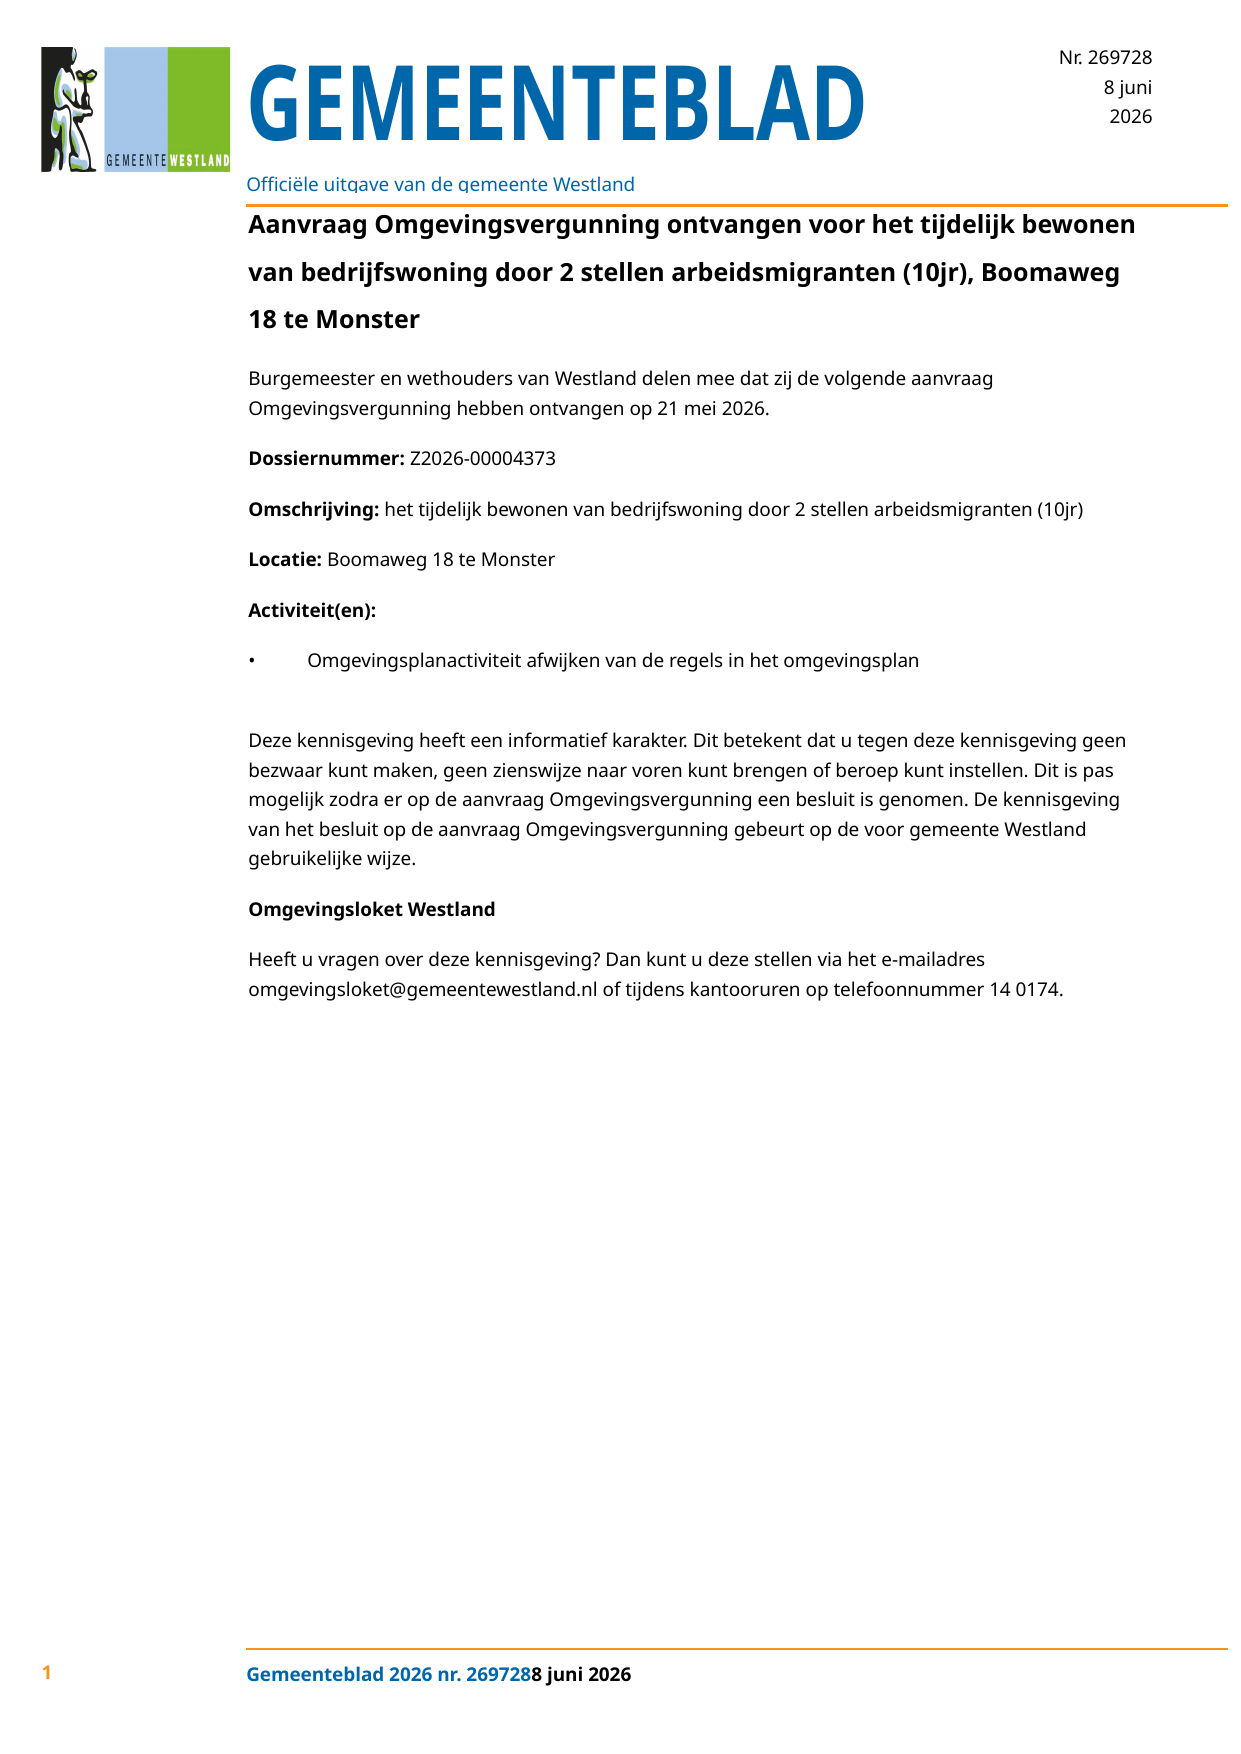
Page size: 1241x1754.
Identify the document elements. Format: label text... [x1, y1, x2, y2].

text Dossiernummer: Z2026-00004373 [248, 446, 1152, 471]
text Locatie: Boomaweg 18 te Monster [248, 546, 1152, 572]
text Activiteit(en): [248, 597, 1152, 622]
text Aanvraag Omgevingsvergunning ontvangen voor het tijdelijk bewonen van bedrijfswoning door 2 stellen arbeidsmigranten (10jr), Boomaweg 18 te Monster [248, 207, 1152, 336]
text Omschrijving: het tijdelijk bewonen van bedrijfswoning door 2 stellen arbeidsmigranten (10jr) [248, 496, 1152, 522]
text Omgevingsloket Westland [248, 896, 1152, 922]
text Deze kennisgeving heeft een informatief karakter. Dit betekent dat u tegen deze kennisgeving geen bezwaar kunt maken, geen zienswijze naar voren kunt brengen of beroep kunt instellen. Dit is pas mogelijk zodra er op de aanvraag Omgevingsvergunning een besluit is genomen. De kennisgeving van het besluit op de aanvraag Omgevingsvergunning gebeurt op de voor gemeente Westland gebruikelijke wijze. [248, 727, 1152, 871]
text Heeft u vragen over deze kennisgeving? Dan kunt u deze stellen via het e-mailadres omgevingsloket@gemeentewestland.nl of tijdens kantooruren op telefoonnummer 14 0174. [248, 946, 1152, 1002]
picture [41, 47, 231, 172]
text Burgemeester en wethouders van Westland delen mee dat zij de volgende aanvraag Omgevingsvergunning hebben ontvangen op 21 mei 2026. [248, 366, 1152, 421]
list Omgevingsplanactiviteit afwijken van de regels in het omgevingsplan [248, 647, 1152, 673]
